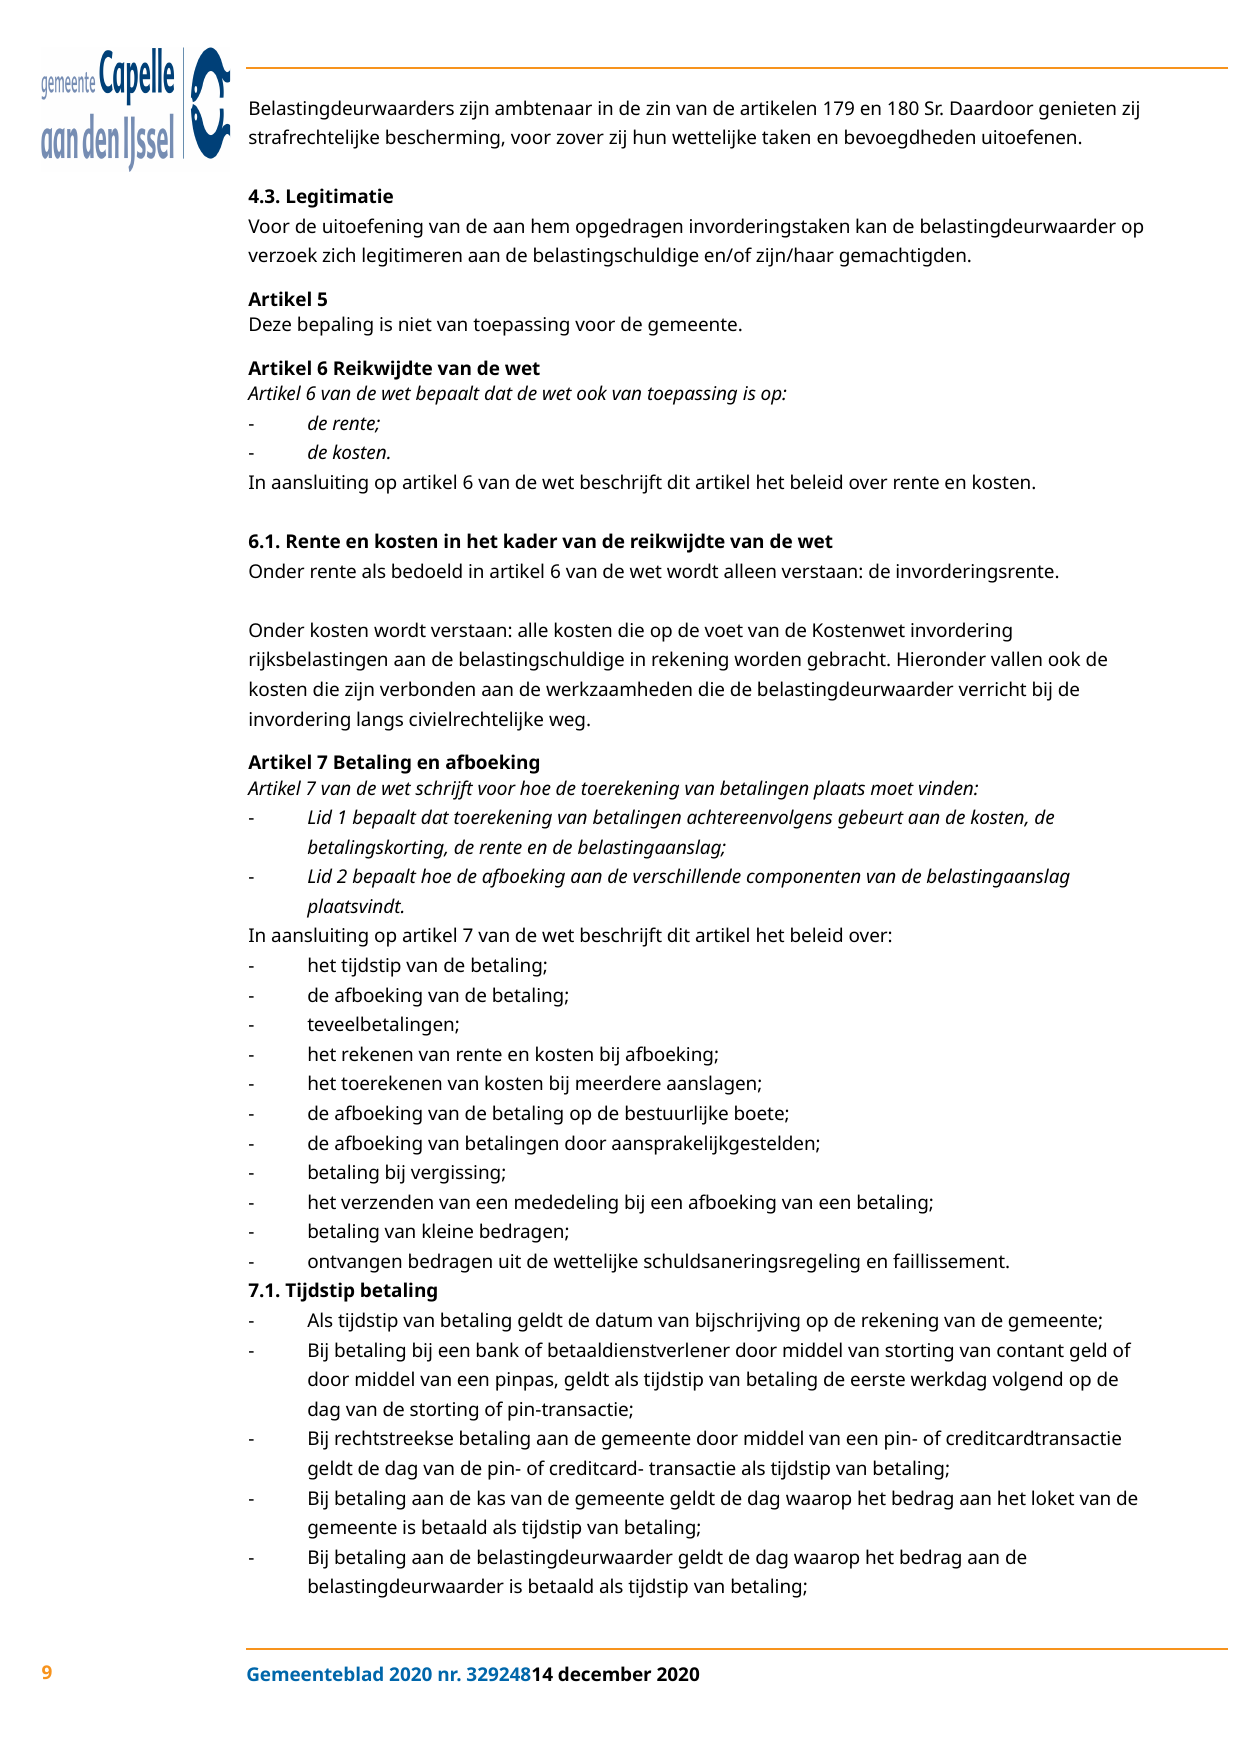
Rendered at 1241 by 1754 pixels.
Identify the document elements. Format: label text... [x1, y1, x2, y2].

list Als tijdstip van betaling geldt de datum van bijschrijving op de rekening van de gemeente; [248, 1307, 1152, 1333]
list het verzenden van een mededeling bij een afboeking van een betaling; [248, 1189, 1152, 1214]
text Artikel 6 van de wet bepaalt dat de wet ook van toepassing is op: [248, 380, 1152, 406]
list het rekenen van rente en kosten bij afboeking; [248, 1041, 1152, 1067]
picture [41, 47, 231, 172]
text Onder rente als bedoeld in artikel 6 van de wet wordt alleen verstaan: de invorderingsrente. [248, 558, 1152, 584]
text Deze bepaling is niet van toepassing voor de gemeente. [248, 312, 1152, 337]
list betaling van kleine bedragen; [248, 1218, 1152, 1244]
list het toerekenen van kosten bij meerdere aanslagen; [248, 1071, 1152, 1096]
text Artikel 7 van de wet schrijft voor hoe de toerekening van betalingen plaats moet vinden: [248, 775, 1152, 800]
text Voor de uitoefening van de aan hem opgedragen invorderingstaken kan de belastingdeurwaarder op verzoek zich legitimeren aan de belastingschuldige en/of zijn/haar gemachtigden. [248, 213, 1152, 268]
list Bij betaling aan de belastingdeurwaarder geldt de dag waarop het bedrag aan de belastingdeurwaarder is betaald als tijdstip van betaling; [248, 1544, 1152, 1599]
list betaling bij vergissing; [248, 1159, 1152, 1185]
list de afboeking van de betaling; [248, 982, 1152, 1007]
list de afboeking van betalingen door aansprakelijkgestelden; [248, 1130, 1152, 1155]
text In aansluiting op artikel 6 van de wet beschrijft dit artikel het beleid over rente en kosten. [248, 469, 1152, 495]
text Artikel 6 Reikwijdte van de wet [248, 355, 1152, 380]
list Lid 2 bepaalt hoe de afboeking aan de verschillende componenten van de belastingaanslag plaatsvindt. [248, 863, 1152, 919]
list Lid 1 bepaalt dat toerekening van betalingen achtereenvolgens gebeurt aan de kosten, de betalingskorting, de rente en de belastingaanslag; [248, 804, 1152, 859]
text 4.3. Legitimatie [248, 183, 1152, 209]
text In aansluiting op artikel 7 van de wet beschrijft dit artikel het beleid over: [248, 923, 1152, 948]
text Onder kosten wordt verstaan: alle kosten die op de voet van de Kostenwet invordering rijksbelastingen aan de belastingschuldige in rekening worden gebracht. Hieronder vallen ook de kosten die zijn verbonden aan de werkzaamheden die de belastingdeurwaarder verricht bij de invordering langs civielrechtelijke weg. [248, 617, 1152, 732]
text Artikel 7 Betaling en afboeking [248, 749, 1152, 775]
list het tijdstip van de betaling; [248, 952, 1152, 978]
list ontvangen bedragen uit de wettelijke schuldsaneringsregeling en faillissement. [248, 1248, 1152, 1274]
list de afboeking van de betaling op de bestuurlijke boete; [248, 1100, 1152, 1126]
list teveelbetalingen; [248, 1011, 1152, 1037]
list Bij betaling bij een bank of betaaldienstverlener door middel van storting van contant geld of door middel van een pinpas, geldt als tijdstip van betaling de eerste werkdag volgend op de dag van de storting of pin-transactie; [248, 1337, 1152, 1422]
list Bij betaling aan de kas van de gemeente geldt de dag waarop het bedrag aan het loket van de gemeente is betaald als tijdstip van betaling; [248, 1485, 1152, 1540]
list de kosten. [248, 439, 1152, 465]
text Belastingdeurwaarders zijn ambtenaar in de zin van de artikelen 179 en 180 Sr. Daardoor genieten zij strafrechtelijke bescherming, voor zover zij hun wettelijke taken en bevoegdheden uitoefenen. [248, 95, 1152, 150]
list Bij rechtstreekse betaling aan de gemeente door middel van een pin- of creditcardtransactie geldt de dag van de pin- of creditcard- transactie als tijdstip van betaling; [248, 1426, 1152, 1481]
text 6.1. Rente en kosten in het kader van de reikwijdte van de wet [248, 528, 1152, 554]
text 7.1. Tijdstip betaling [248, 1278, 1152, 1303]
list de rente; [248, 410, 1152, 436]
text Artikel 5 [248, 286, 1152, 312]
